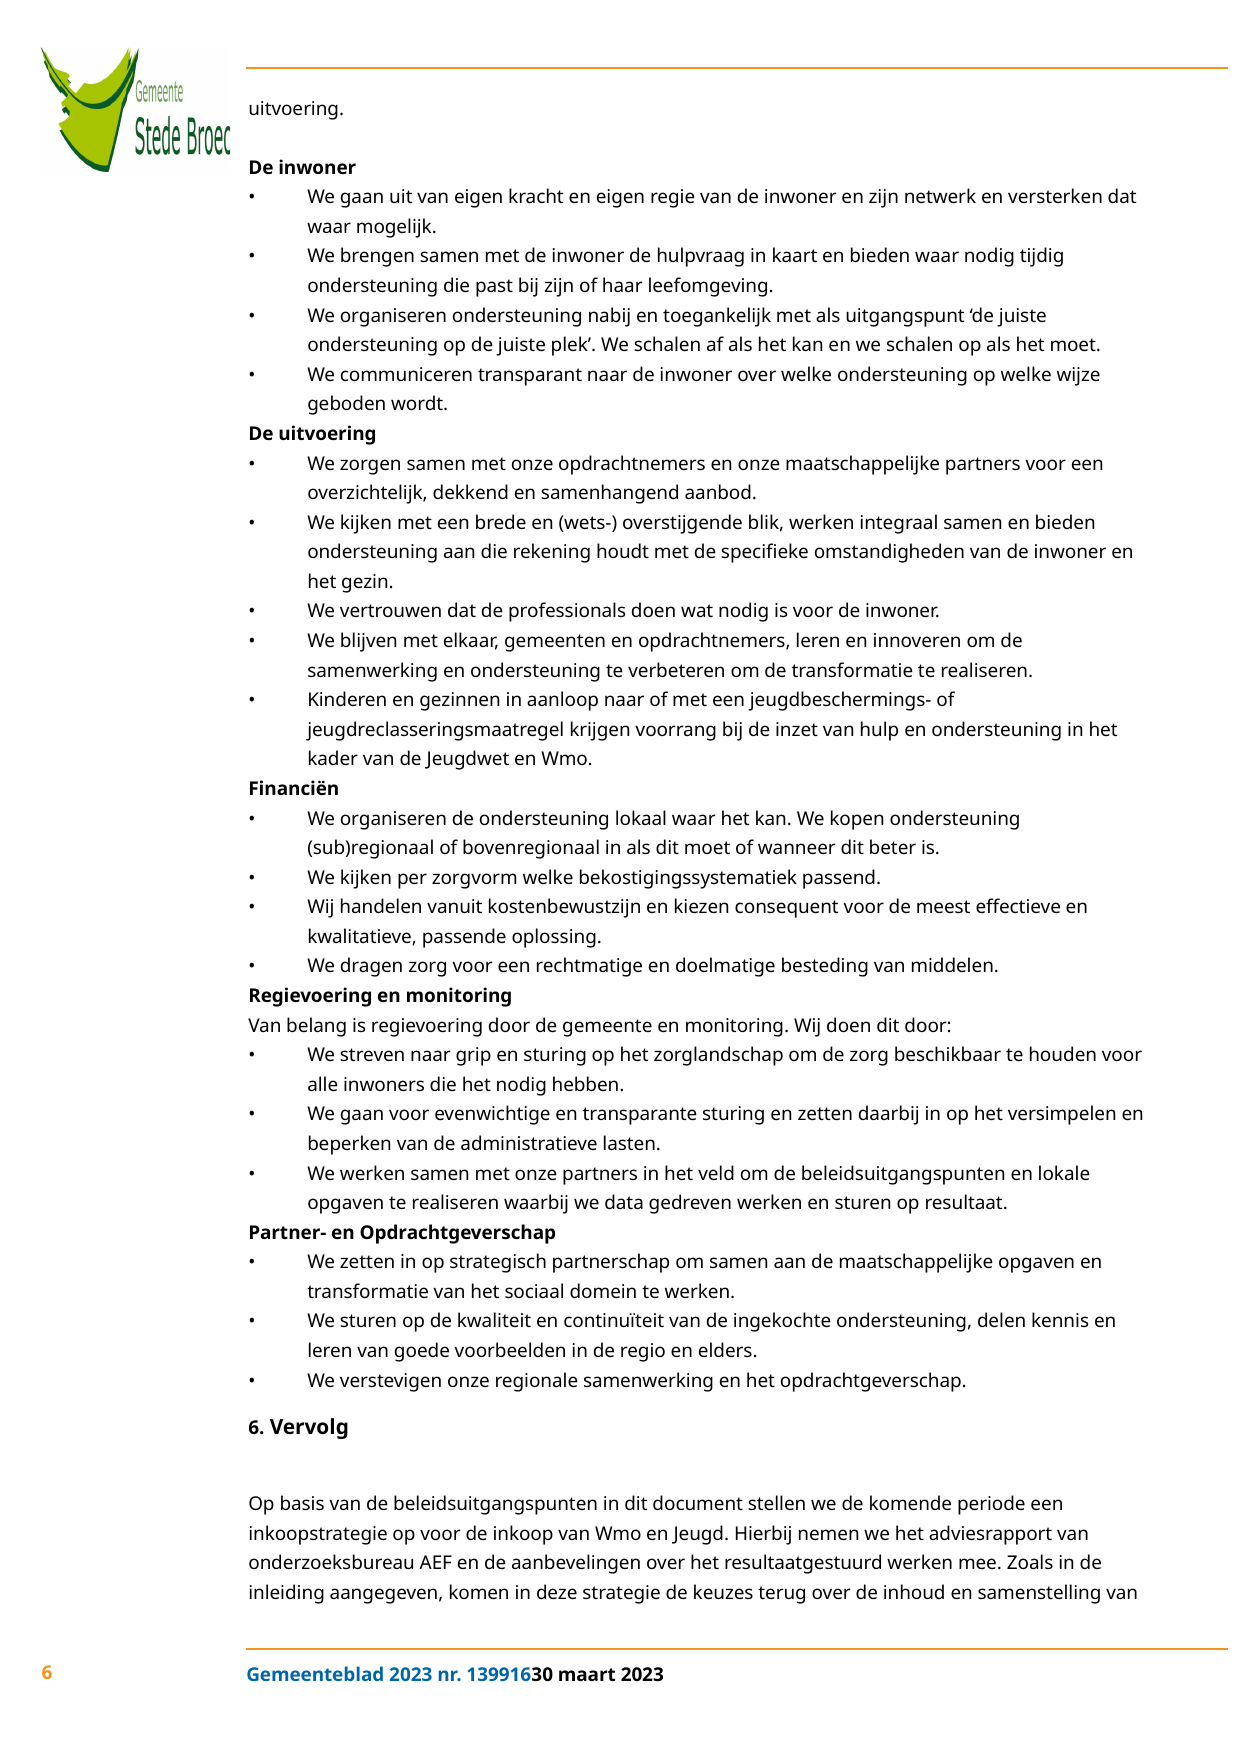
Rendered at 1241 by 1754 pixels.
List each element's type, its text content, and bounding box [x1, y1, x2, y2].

list We sturen op de kwaliteit en continuïteit van de ingekochte ondersteuning, delen kennis en leren van goede voorbeelden in de regio en elders. [248, 1308, 1152, 1363]
list We verstevigen onze regionale samenwerking en het opdrachtgeverschap. [248, 1367, 1152, 1393]
text Partner- en Opdrachtgeverschap [248, 1219, 1152, 1245]
list We dragen zorg voor een rechtmatige en doelmatige besteding van middelen. [248, 953, 1152, 978]
list We gaan uit van eigen kracht en eigen regie van de inwoner en zijn netwerk en versterken dat waar mogelijk. [248, 183, 1152, 239]
list We streven naar grip en sturing op het zorglandschap om de zorg beschikbaar te houden voor alle inwoners die het nodig hebben. [248, 1041, 1152, 1097]
text uitvoering. [248, 95, 1152, 121]
text 6. Vervolg [248, 1412, 1152, 1441]
list We blijven met elkaar, gemeenten en opdrachtnemers, leren en innoveren om de samenwerking en ondersteuning te verbeteren om de transformatie te realiseren. [248, 627, 1152, 683]
text De uitvoering [248, 420, 1152, 446]
list We vertrouwen dat de professionals doen wat nodig is voor de inwoner. [248, 598, 1152, 623]
list We gaan voor evenwichtige en transparante sturing en zetten daarbij in op het versimpelen en beperken van de administratieve lasten. [248, 1101, 1152, 1156]
list We kijken met een brede en (wets-) overstijgende blik, werken integraal samen en bieden ondersteuning aan die rekening houdt met de specifieke omstandigheden van de inwoner en het gezin. [248, 509, 1152, 594]
picture [41, 47, 231, 172]
list We werken samen met onze partners in het veld om de beleidsuitgangspunten en lokale opgaven te realiseren waarbij we data gedreven werken en sturen op resultaat. [248, 1160, 1152, 1215]
list We kijken per zorgvorm welke bekostigingssystematiek passend. [248, 864, 1152, 890]
list Kinderen en gezinnen in aanloop naar of met een jeugdbeschermings- of jeugdreclasseringsmaatregel krijgen voorrang bij de inzet van hulp en ondersteuning in het kader van de Jeugdwet en Wmo. [248, 686, 1152, 771]
text De inwoner [248, 154, 1152, 180]
list We brengen samen met de inwoner de hulpvraag in kaart en bieden waar nodig tijdig ondersteuning die past bij zijn of haar leefomgeving. [248, 243, 1152, 298]
text Financiën [248, 775, 1152, 801]
list We zorgen samen met onze opdrachtnemers en onze maatschappelijke partners voor een overzichtelijk, dekkend en samenhangend aanbod. [248, 450, 1152, 505]
text Van belang is regievoering door de gemeente en monitoring. Wij doen dit door: [248, 1012, 1152, 1038]
list Wij handelen vanuit kostenbewustzijn en kiezen consequent voor de meest effectieve en kwalitatieve, passende oplossing. [248, 893, 1152, 949]
list We organiseren de ondersteuning lokaal waar het kan. We kopen ondersteuning (sub)regionaal of bovenregionaal in als dit moet of wanneer dit beter is. [248, 805, 1152, 860]
text Regievoering en monitoring [248, 982, 1152, 1008]
text Op basis van de beleidsuitgangspunten in dit document stellen we de komende periode een inkoopstrategie op voor de inkoop van Wmo en Jeugd. Hierbij nemen we het adviesrapport van onderzoeksbureau AEF en de aanbevelingen over het resultaatgestuurd werken mee. Zoals in de inleiding aangegeven, komen in deze strategie de keuzes terug over de inhoud en samenstelling van [248, 1490, 1152, 1605]
list We communiceren transparant naar de inwoner over welke ondersteuning op welke wijze geboden wordt. [248, 361, 1152, 416]
list We zetten in op strategisch partnerschap om samen aan de maatschappelijke opgaven en transformatie van het sociaal domein te werken. [248, 1248, 1152, 1304]
list We organiseren ondersteuning nabij en toegankelijk met als uitgangspunt ‘de juiste ondersteuning op de juiste plek’. We schalen af als het kan en we schalen op als het moet. [248, 302, 1152, 357]
